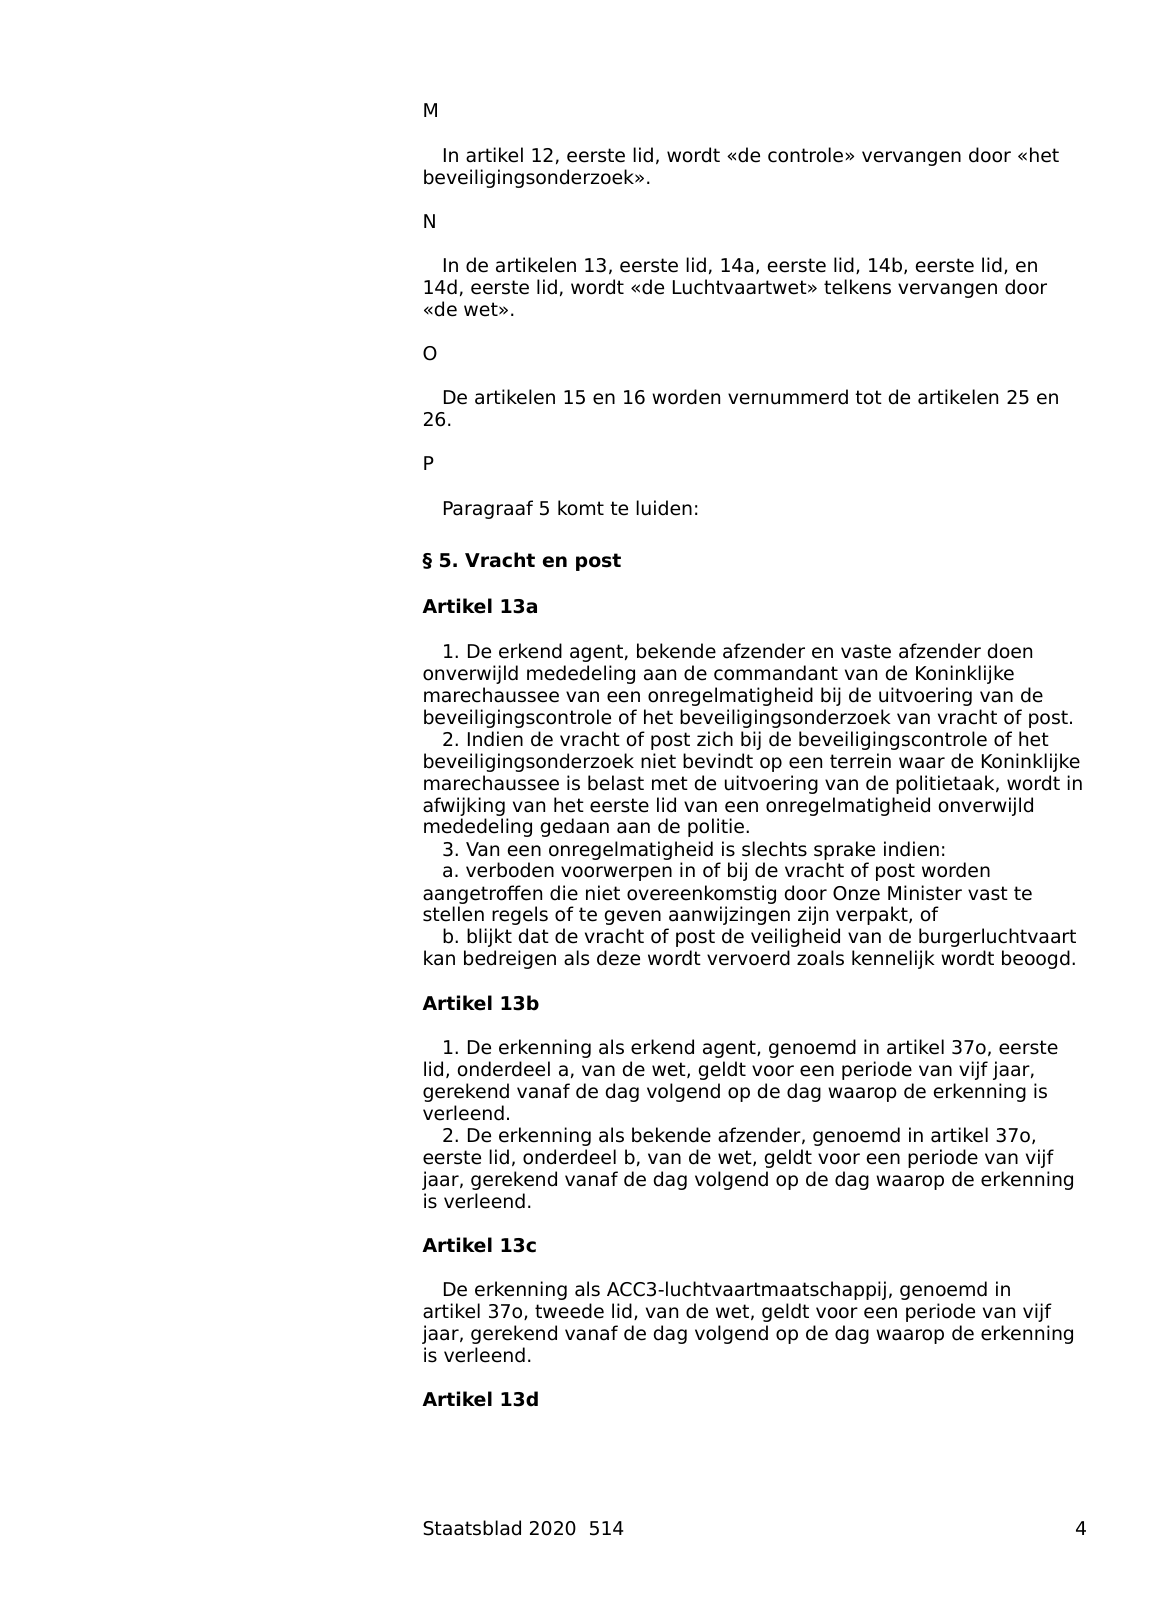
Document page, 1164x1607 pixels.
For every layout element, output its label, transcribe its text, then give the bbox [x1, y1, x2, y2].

text 1. De erkend agent, bekende afzender en vaste afzender doen onverwijld mededeling aan de commandant van de Koninklijke marechaussee van een onregelmatigheid bij de uitvoering van de beveiligingscontrole of het beveiligingsonderzoek van vracht of post. [422, 641, 1087, 728]
subtitle Artikel 13b [422, 992, 1087, 1014]
text b. blijkt dat de vracht of post de veiligheid van de burgerluchtvaart kan bedreigen als deze wordt vervoerd zoals kennelijk wordt beoogd. [422, 926, 1087, 970]
text 3. Van een onregelmatigheid is slechts sprake indien: [422, 838, 1087, 860]
subtitle Artikel 13c [422, 1235, 1087, 1257]
text N [422, 211, 1087, 233]
subtitle Artikel 13a [422, 596, 1087, 618]
text De erkenning als ACC3-luchtvaartmaatschappij, genoemd in artikel 37o, tweede lid, van de wet, geldt voor een periode van vijf jaar, gerekend vanaf de dag volgend op de dag waarop de erkenning is verleend. [422, 1279, 1087, 1367]
text 1. De erkenning als erkend agent, genoemd in artikel 37o, eerste lid, onderdeel a, van de wet, geldt voor een periode van vijf jaar, gerekend vanaf de dag volgend op de dag waarop de erkenning is verleend. [422, 1037, 1087, 1124]
text O [422, 343, 1087, 365]
text a. verboden voorwerpen in of bij de vracht of post worden aangetroffen die niet overeenkomstig door Onze Minister vast te stellen regels of te geven aanwijzingen zijn verpakt, of [422, 860, 1087, 926]
text 2. De erkenning als bekende afzender, genoemd in artikel 37o, eerste lid, onderdeel b, van de wet, geldt voor een periode van vijf jaar, gerekend vanaf de dag volgend op de dag waarop de erkenning is verleend. [422, 1124, 1087, 1212]
text In artikel 12, eerste lid, wordt «de controle» vervangen door «het beveiligingsonderzoek». [422, 144, 1087, 188]
text M [422, 100, 1087, 122]
text In de artikelen 13, eerste lid, 14a, eerste lid, 14b, eerste lid, en 14d, eerste lid, wordt «de Luchtvaartwet» telkens vervangen door «de wet». [422, 255, 1087, 321]
text Paragraaf 5 komt te luiden: [422, 497, 1087, 519]
text 2. Indien de vracht of post zich bij de beveiligingscontrole of het beveiligingsonderzoek niet bevindt op een terrein waar de Koninklijke marechaussee is belast met de uitvoering van de politietaak, wordt in afwijking van het eerste lid van een onregelmatigheid onverwijld mededeling gedaan aan de politie. [422, 728, 1087, 838]
text De artikelen 15 en 16 worden vernummerd tot de artikelen 25 en 26. [422, 387, 1087, 431]
subtitle § 5. Vracht en post [422, 549, 1087, 571]
text P [422, 453, 1087, 475]
subtitle Artikel 13d [422, 1389, 1087, 1411]
